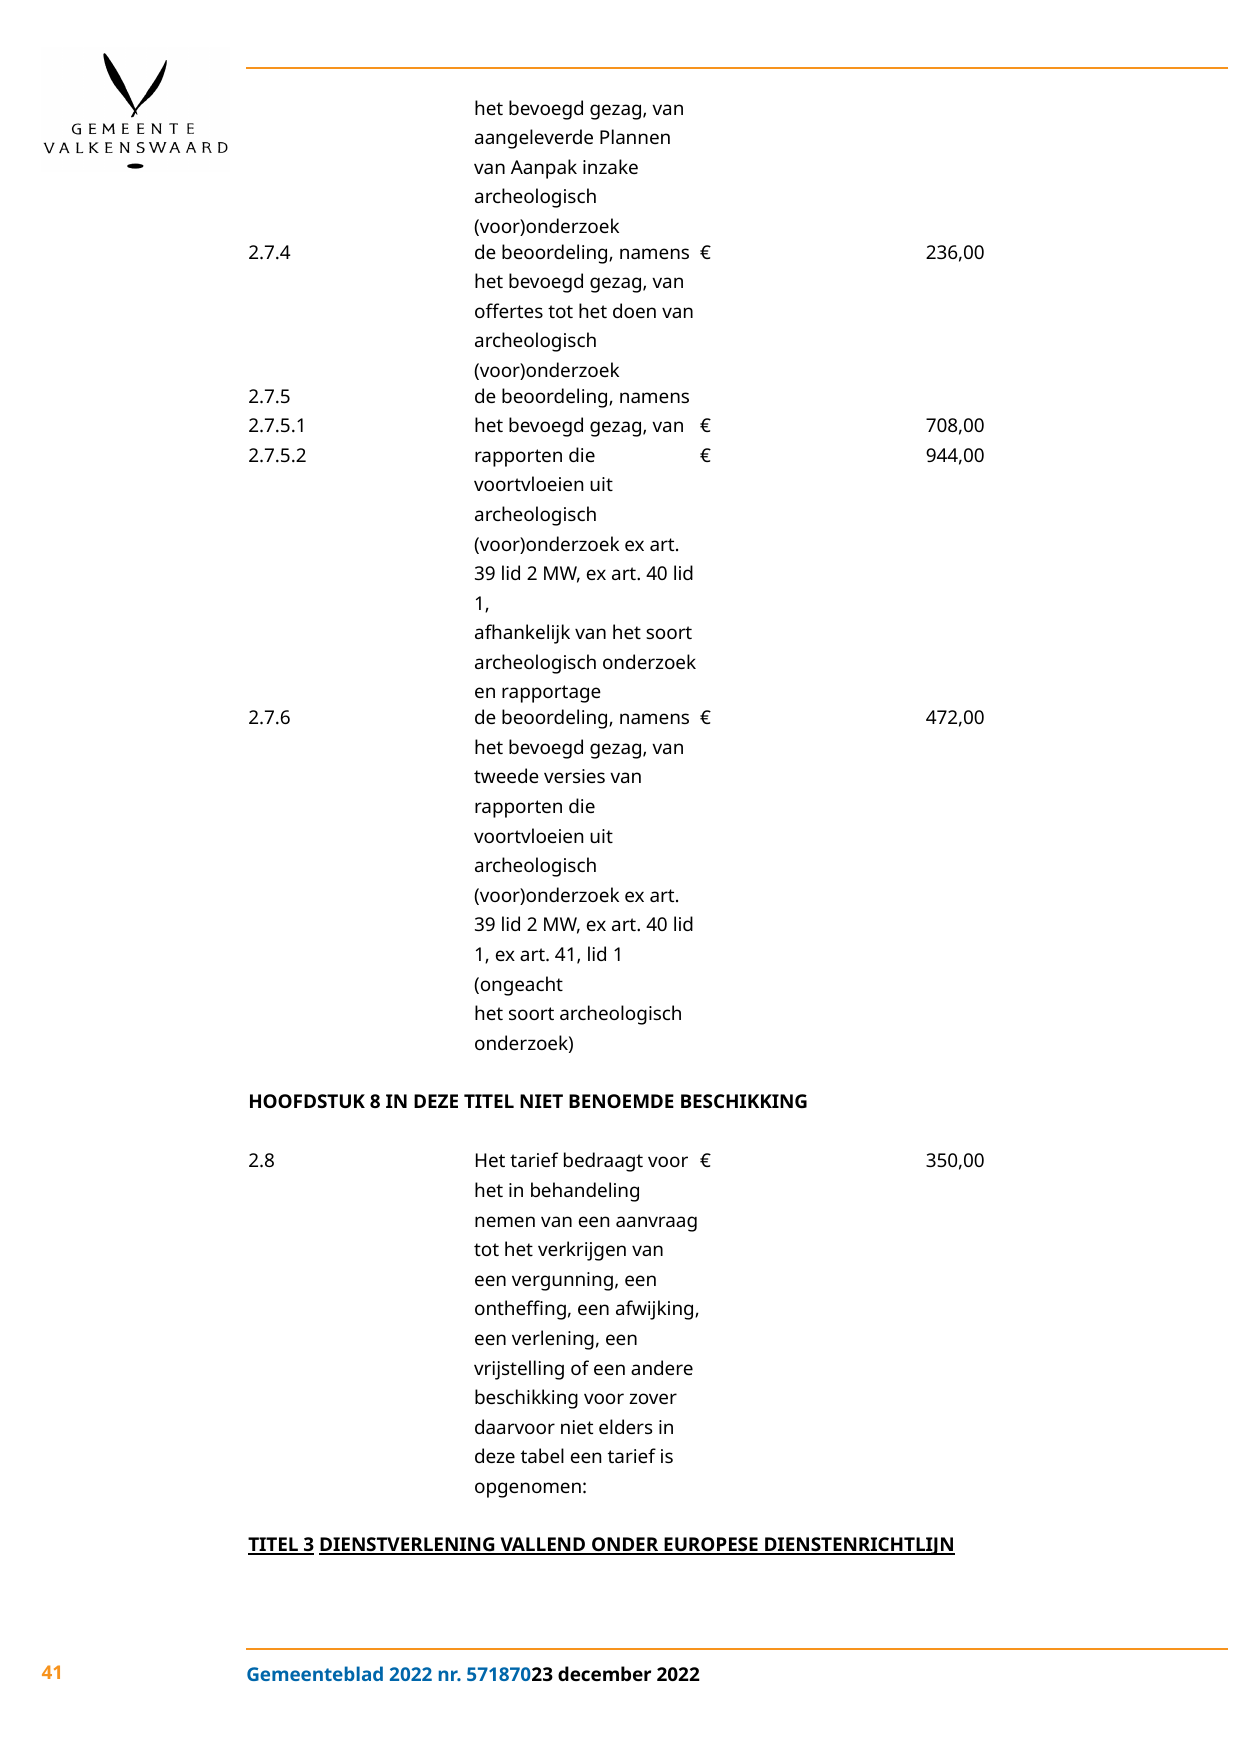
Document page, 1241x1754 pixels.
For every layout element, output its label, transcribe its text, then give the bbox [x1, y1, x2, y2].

table_cell het bevoegd gezag, van aangeleverde Plannen van Aanpak inzake archeologisch (voor)onderzoek [474, 95, 700, 239]
table_cell 708,00 944,00 [926, 383, 1152, 704]
table_cell de beoordeling, namens het bevoegd gezag, van rapporten die voortvloeien uit archeologisch (voor)onderzoek ex art. 39 lid 2 MW, ex art. 40 lid 1, afhankelijk van het soort archeologisch onderzoek en rapportage [474, 383, 700, 704]
text TITEL 3 DIENSTVERLENING VALLEND ONDER EUROPESE DIENSTENRICHTLIJN [248, 1532, 1152, 1557]
table_header 2.8 [248, 1148, 474, 1499]
table_cell € € [700, 383, 926, 704]
table_cell [926, 95, 1152, 239]
table_cell de beoordeling, namens het bevoegd gezag, van tweede versies van rapporten die voortvloeien uit archeologisch (voor)onderzoek ex art. 39 lid 2 MW, ex art. 40 lid 1, ex art. 41, lid 1 (ongeacht het soort archeologisch onderzoek) [474, 705, 700, 1056]
table_cell [248, 95, 474, 239]
table_cell 2.7.5 2.7.5.1 2.7.5.2 [248, 383, 474, 704]
table_cell 2.7.4 [248, 239, 474, 383]
table_cell de beoordeling, namens het bevoegd gezag, van offertes tot het doen van archeologisch (voor)onderzoek [474, 239, 700, 383]
table_cell [700, 95, 926, 239]
table_cell 236,00 [926, 239, 1152, 383]
table_cell € [700, 239, 926, 383]
text HOOFDSTUK 8 IN DEZE TITEL NIET BENOEMDE BESCHIKKING [248, 1088, 1152, 1114]
table_header 350,00 [926, 1148, 1152, 1499]
table_cell 2.7.6 [248, 705, 474, 1056]
picture [41, 47, 231, 172]
table_header € [700, 1148, 926, 1499]
table_header Het tarief bedraagt voor het in behandeling nemen van een aanvraag tot het verkrijgen van een vergunning, een ontheffing, een afwijking, een verlening, een vrijstelling of een andere beschikking voor zover daarvoor niet elders in deze tabel een tarief is opgenomen: [474, 1148, 700, 1499]
table_cell 472,00 [926, 705, 1152, 1056]
table_cell € [700, 705, 926, 1056]
